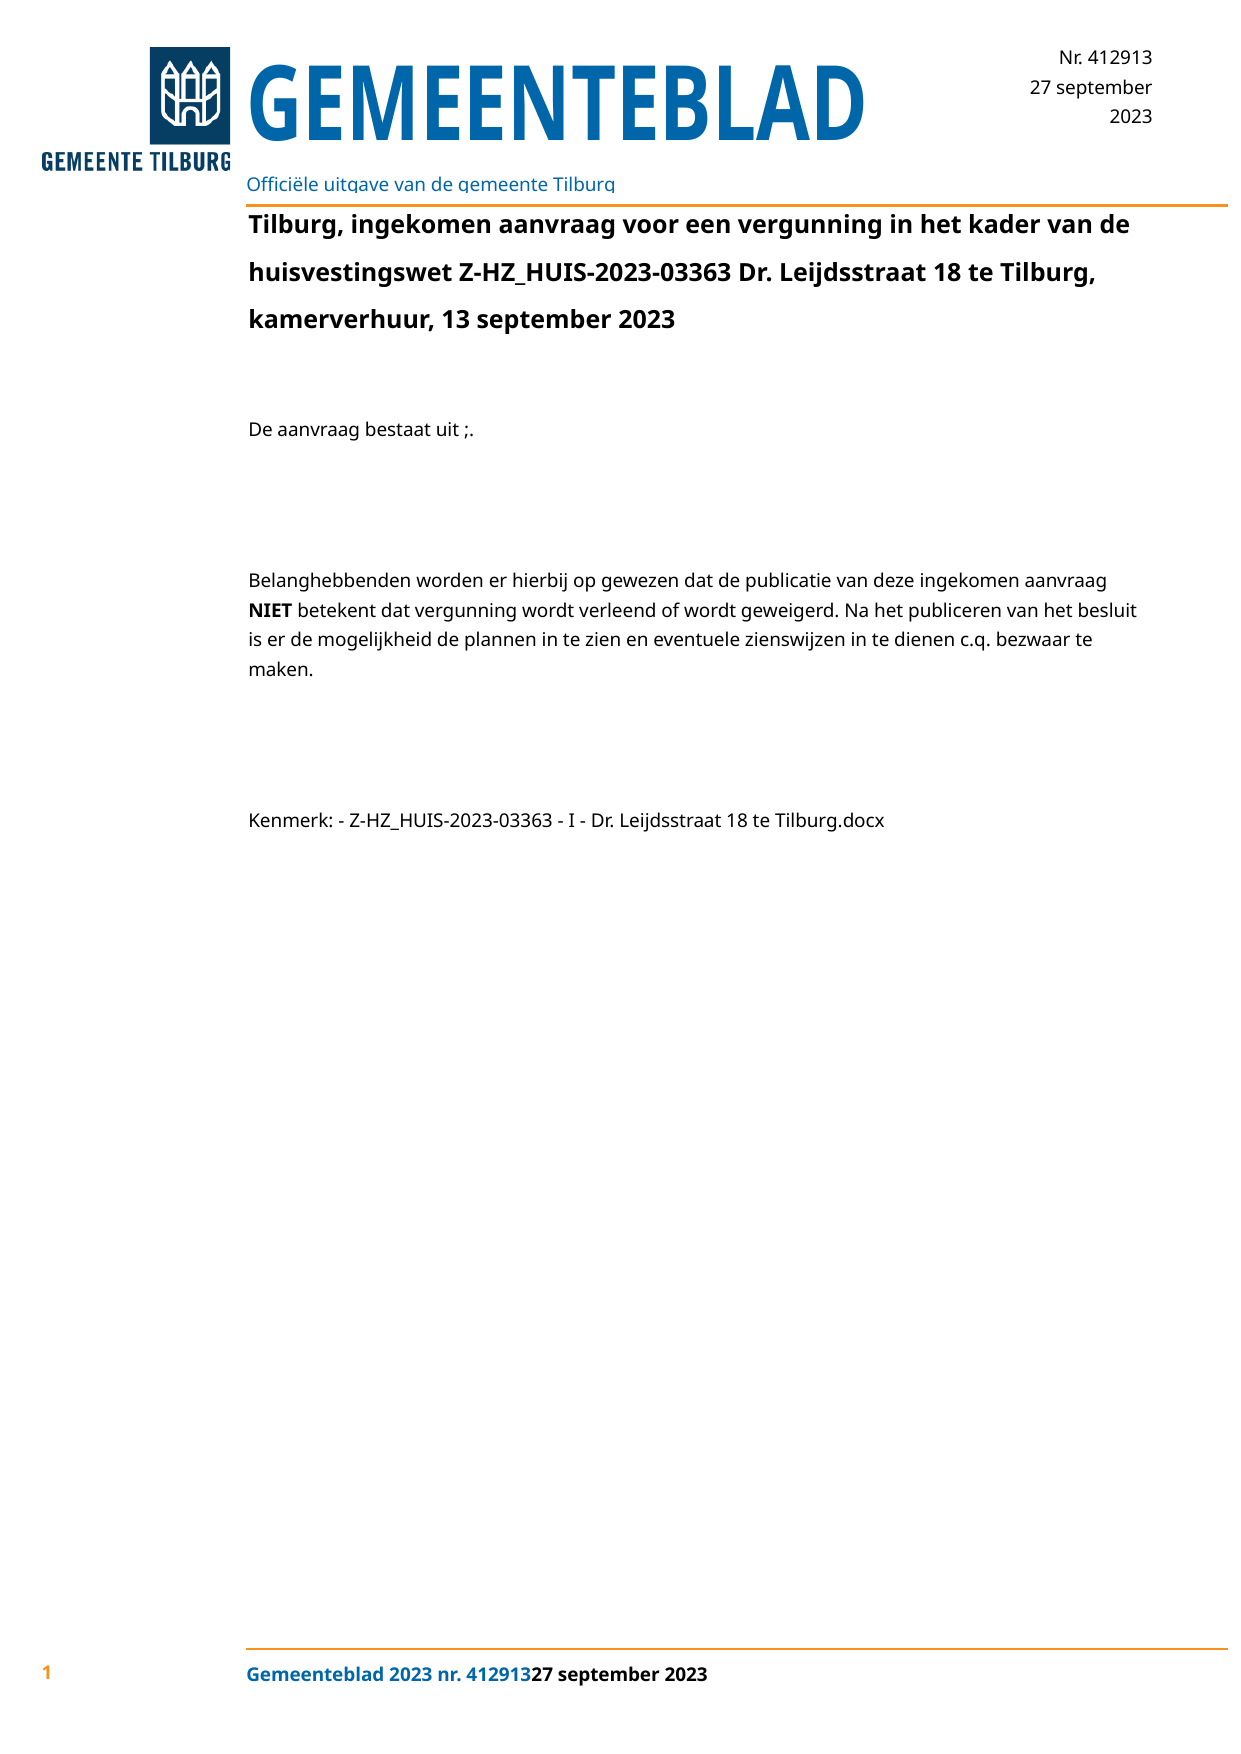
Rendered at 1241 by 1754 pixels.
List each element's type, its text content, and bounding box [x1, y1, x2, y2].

text De aanvraag bestaat uit ;. [248, 416, 1152, 442]
text Belanghebbenden worden er hierbij op gewezen dat de publicatie van deze ingekomen aanvraag NIET betekent dat vergunning wordt verleend of wordt geweigerd. Na het publiceren van het besluit is er de mogelijkheid de plannen in te zien en eventuele zienswijzen in te dienen c.q. bezwaar te maken. [248, 567, 1152, 682]
text Kenmerk: - Z-HZ_HUIS-2023-03363 - I - Dr. Leijdsstraat 18 te Tilburg.docx [248, 807, 1152, 833]
text Tilburg, ingekomen aanvraag voor een vergunning in het kader van de huisvestingswet Z-HZ_HUIS-2023-03363 Dr. Leijdsstraat 18 te Tilburg, kamerverhuur, 13 september 2023 [248, 207, 1152, 336]
picture [41, 47, 231, 172]
